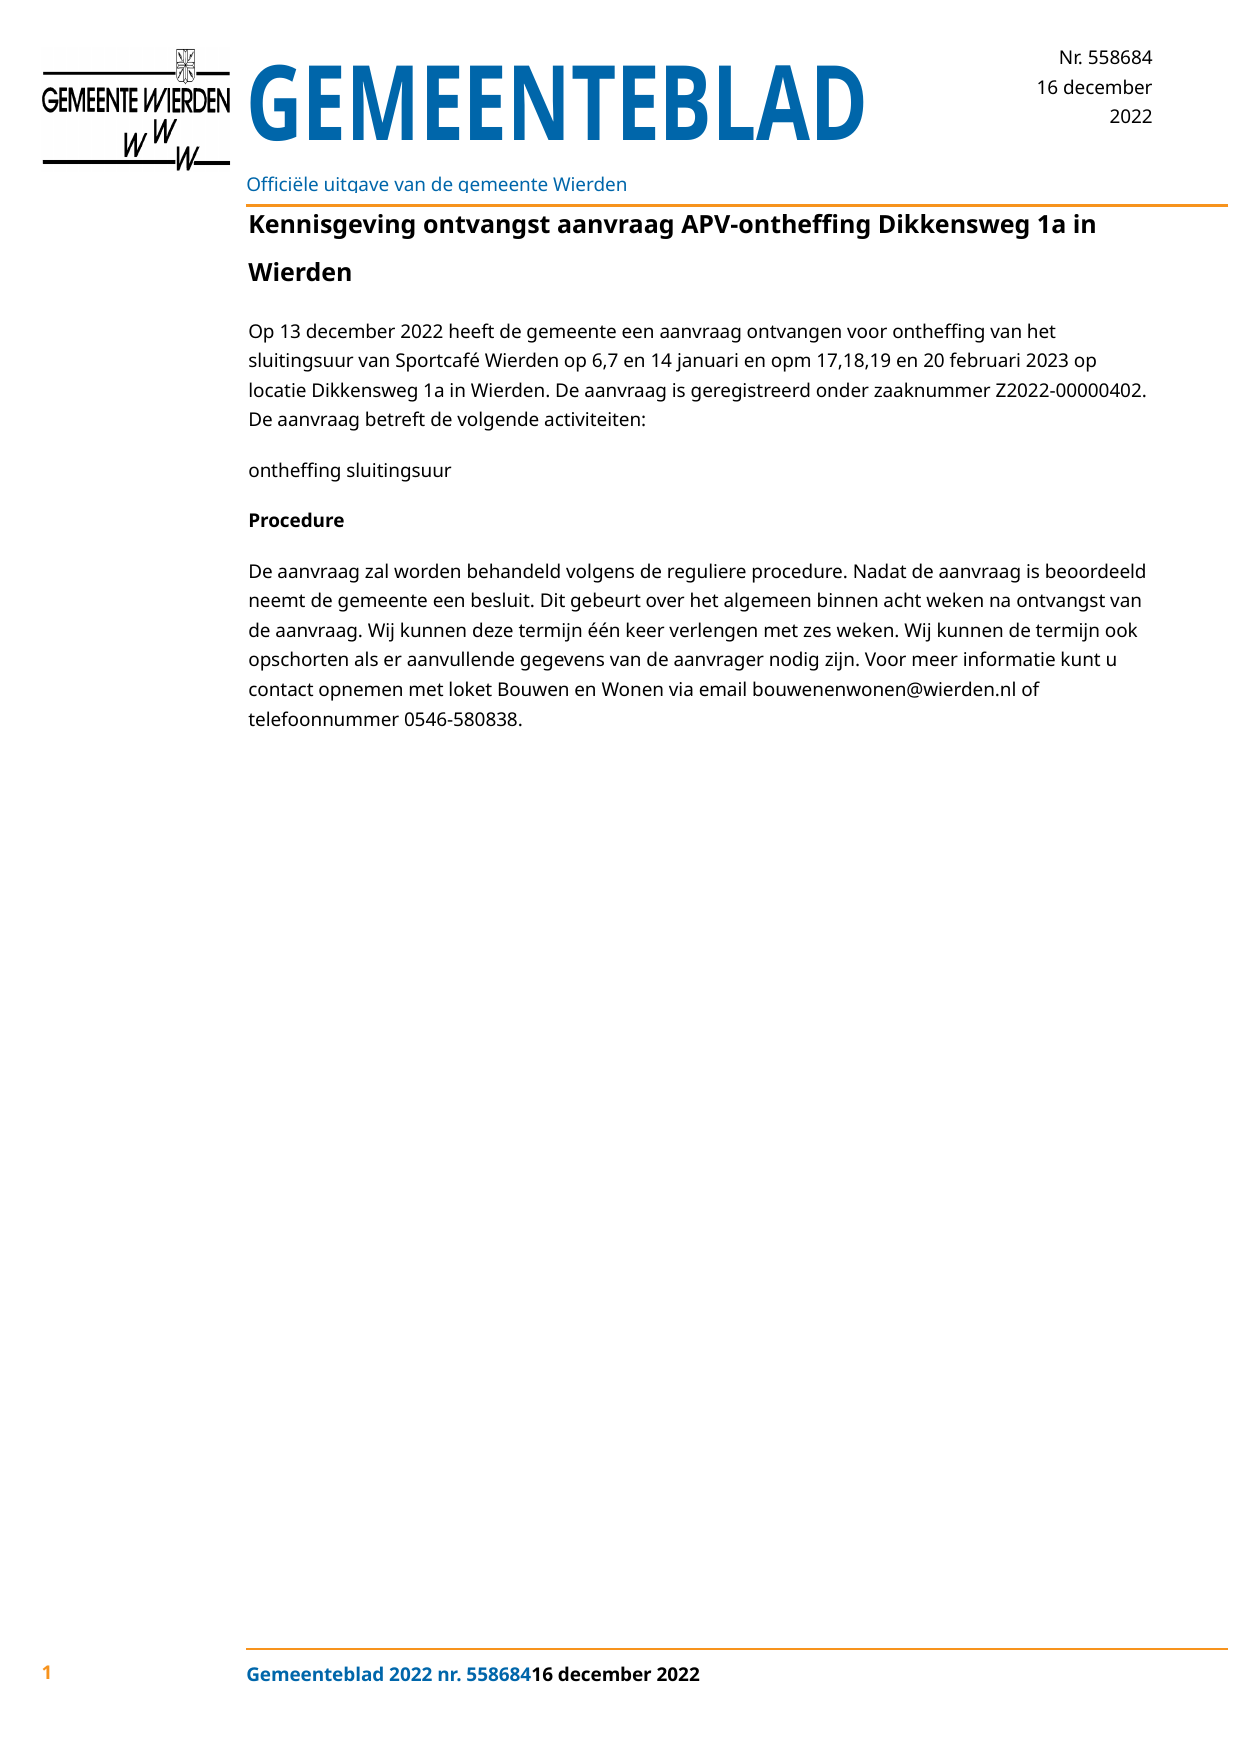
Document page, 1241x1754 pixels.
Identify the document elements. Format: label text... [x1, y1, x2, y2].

text Procedure [248, 507, 1152, 533]
text Kennisgeving ontvangst aanvraag APV-ontheffing Dikkensweg 1a in Wierden [248, 207, 1152, 288]
text De aanvraag zal worden behandeld volgens de reguliere procedure. Nadat de aanvraag is beoordeeld neemt de gemeente een besluit. Dit gebeurt over het algemeen binnen acht weken na ontvangst van de aanvraag. Wij kunnen deze termijn één keer verlengen met zes weken. Wij kunnen de termijn ook opschorten als er aanvullende gegevens van de aanvrager nodig zijn. Voor meer informatie kunt u contact opnemen met loket Bouwen en Wonen via email bouwenenwonen@wierden.nl of telefoonnummer 0546-580838. [248, 558, 1152, 732]
picture [41, 47, 231, 172]
text Op 13 december 2022 heeft de gemeente een aanvraag ontvangen voor ontheffing van het sluitingsuur van Sportcafé Wierden op 6,7 en 14 januari en opm 17,18,19 en 20 februari 2023 op locatie Dikkensweg 1a in Wierden. De aanvraag is geregistreerd onder zaaknummer Z2022-00000402. De aanvraag betreft de volgende activiteiten: [248, 318, 1152, 432]
text ontheffing sluitingsuur [248, 457, 1152, 483]
